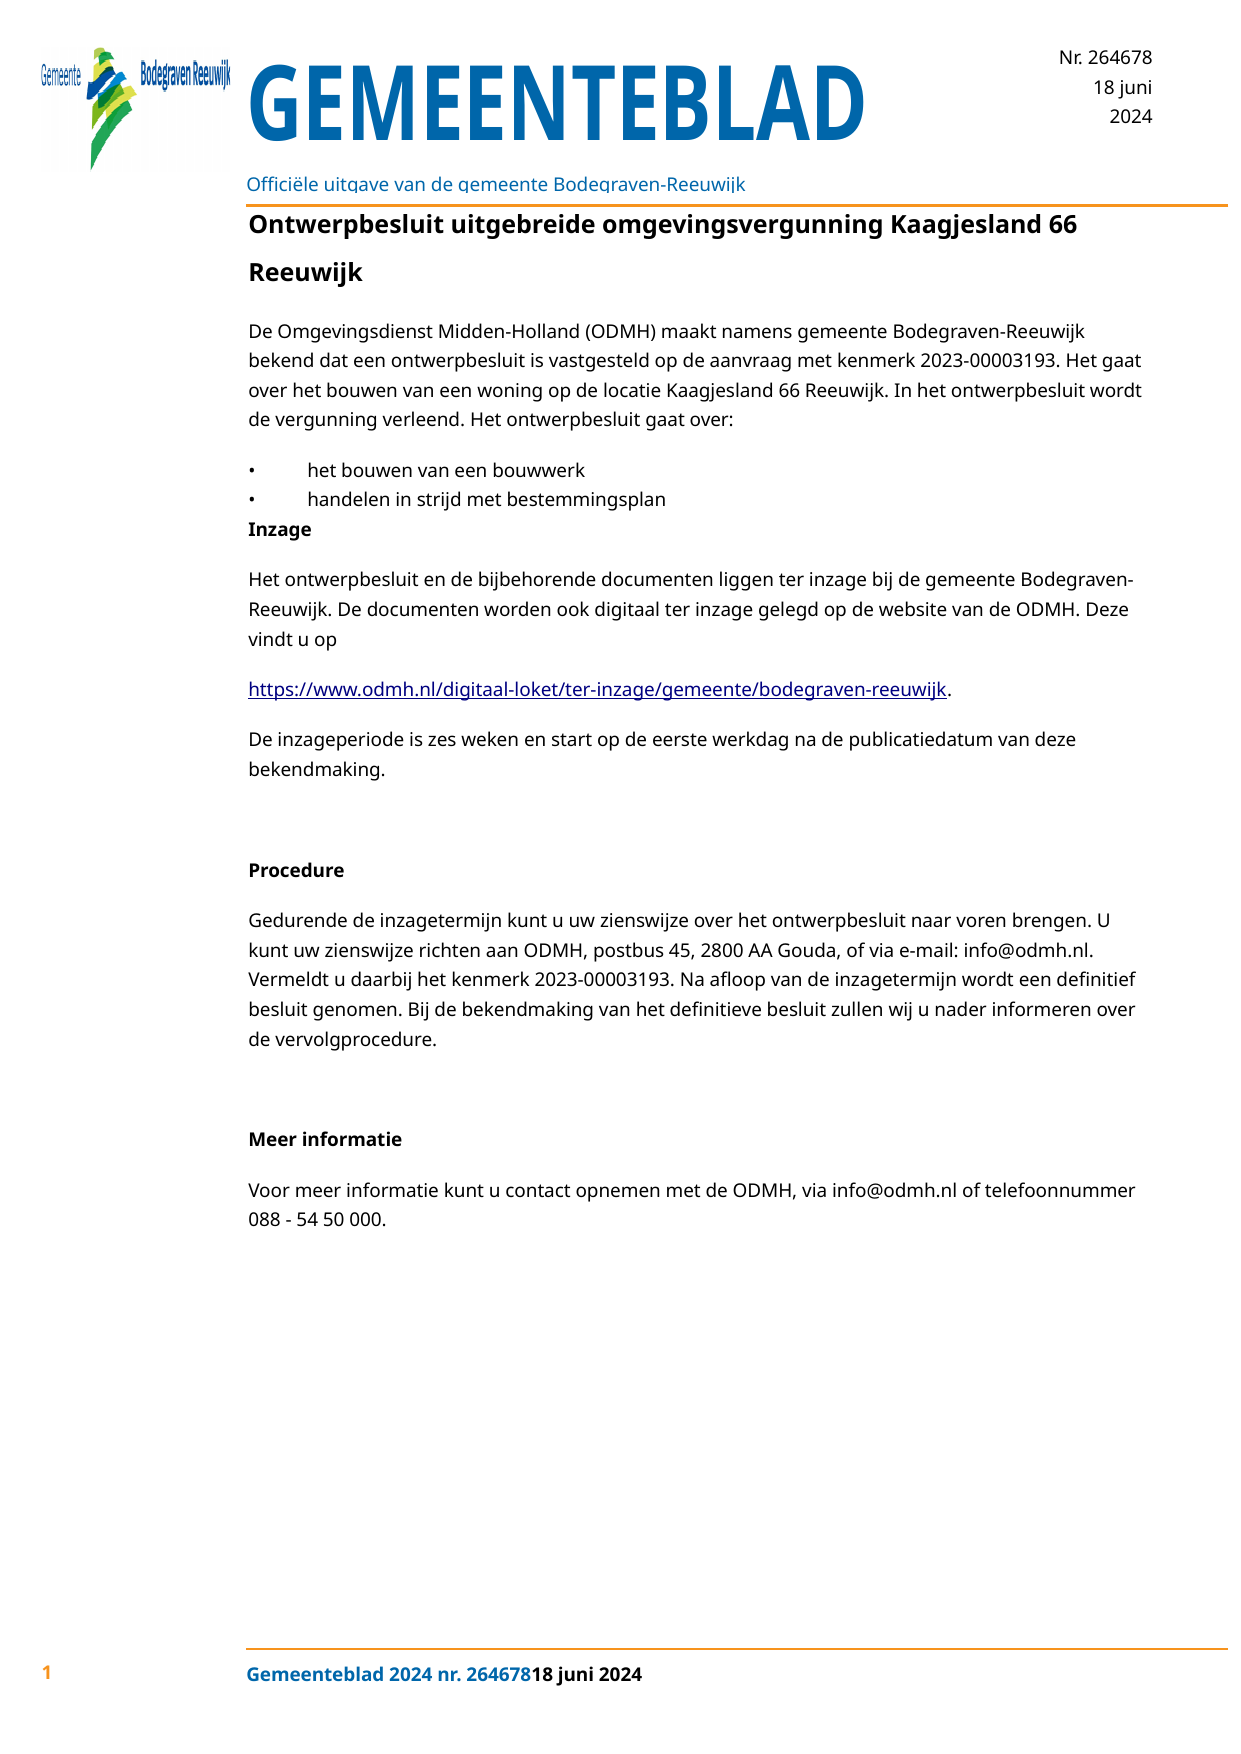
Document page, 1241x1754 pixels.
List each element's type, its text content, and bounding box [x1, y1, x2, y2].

text De Omgevingsdienst Midden-Holland (ODMH) maakt namens gemeente Bodegraven-Reeuwijk bekend dat een ontwerpbesluit is vastgesteld op de aanvraag met kenmerk 2023-00003193. Het gaat over het bouwen van een woning op de locatie Kaagjesland 66 Reeuwijk. In het ontwerpbesluit wordt de vergunning verleend. Het ontwerpbesluit gaat over: [248, 318, 1152, 432]
text https://www.odmh.nl/digitaal-loket/ter-inzage/gemeente/bodegraven-reeuwijk. [248, 676, 1152, 702]
text Gedurende de inzagetermijn kunt u uw zienswijze over het ontwerpbesluit naar voren brengen. U kunt uw zienswijze richten aan ODMH, postbus 45, 2800 AA Gouda, of via e-mail: info@odmh.nl. Vermeldt u daarbij het kenmerk 2023-00003193. Na afloop van de inzagetermijn wordt een definitief besluit genomen. Bij de bekendmaking van het definitieve besluit zullen wij u nader informeren over de vervolgprocedure. [248, 907, 1152, 1052]
text Voor meer informatie kunt u contact opnemen met de ODMH, via info@odmh.nl of telefoonnummer 088 - 54 50 000. [248, 1177, 1152, 1232]
text De inzageperiode is zes weken en start op de eerste werkdag na de publicatiedatum van deze bekendmaking. [248, 727, 1152, 782]
list handelen in strijd met bestemmingsplan [248, 487, 1152, 512]
text Het ontwerpbesluit en de bijbehorende documenten liggen ter inzage bij de gemeente Bodegraven-Reeuwijk. De documenten worden ook digitaal ter inzage gelegd op de website van de ODMH. Deze vindt u op [248, 567, 1152, 652]
text Inzage [248, 516, 1152, 542]
text Ontwerpbesluit uitgebreide omgevingsvergunning Kaagjesland 66 Reeuwijk [248, 207, 1152, 288]
text Procedure [248, 857, 1152, 883]
text Meer informatie [248, 1127, 1152, 1152]
picture [41, 47, 231, 172]
list het bouwen van een bouwwerk [248, 457, 1152, 483]
